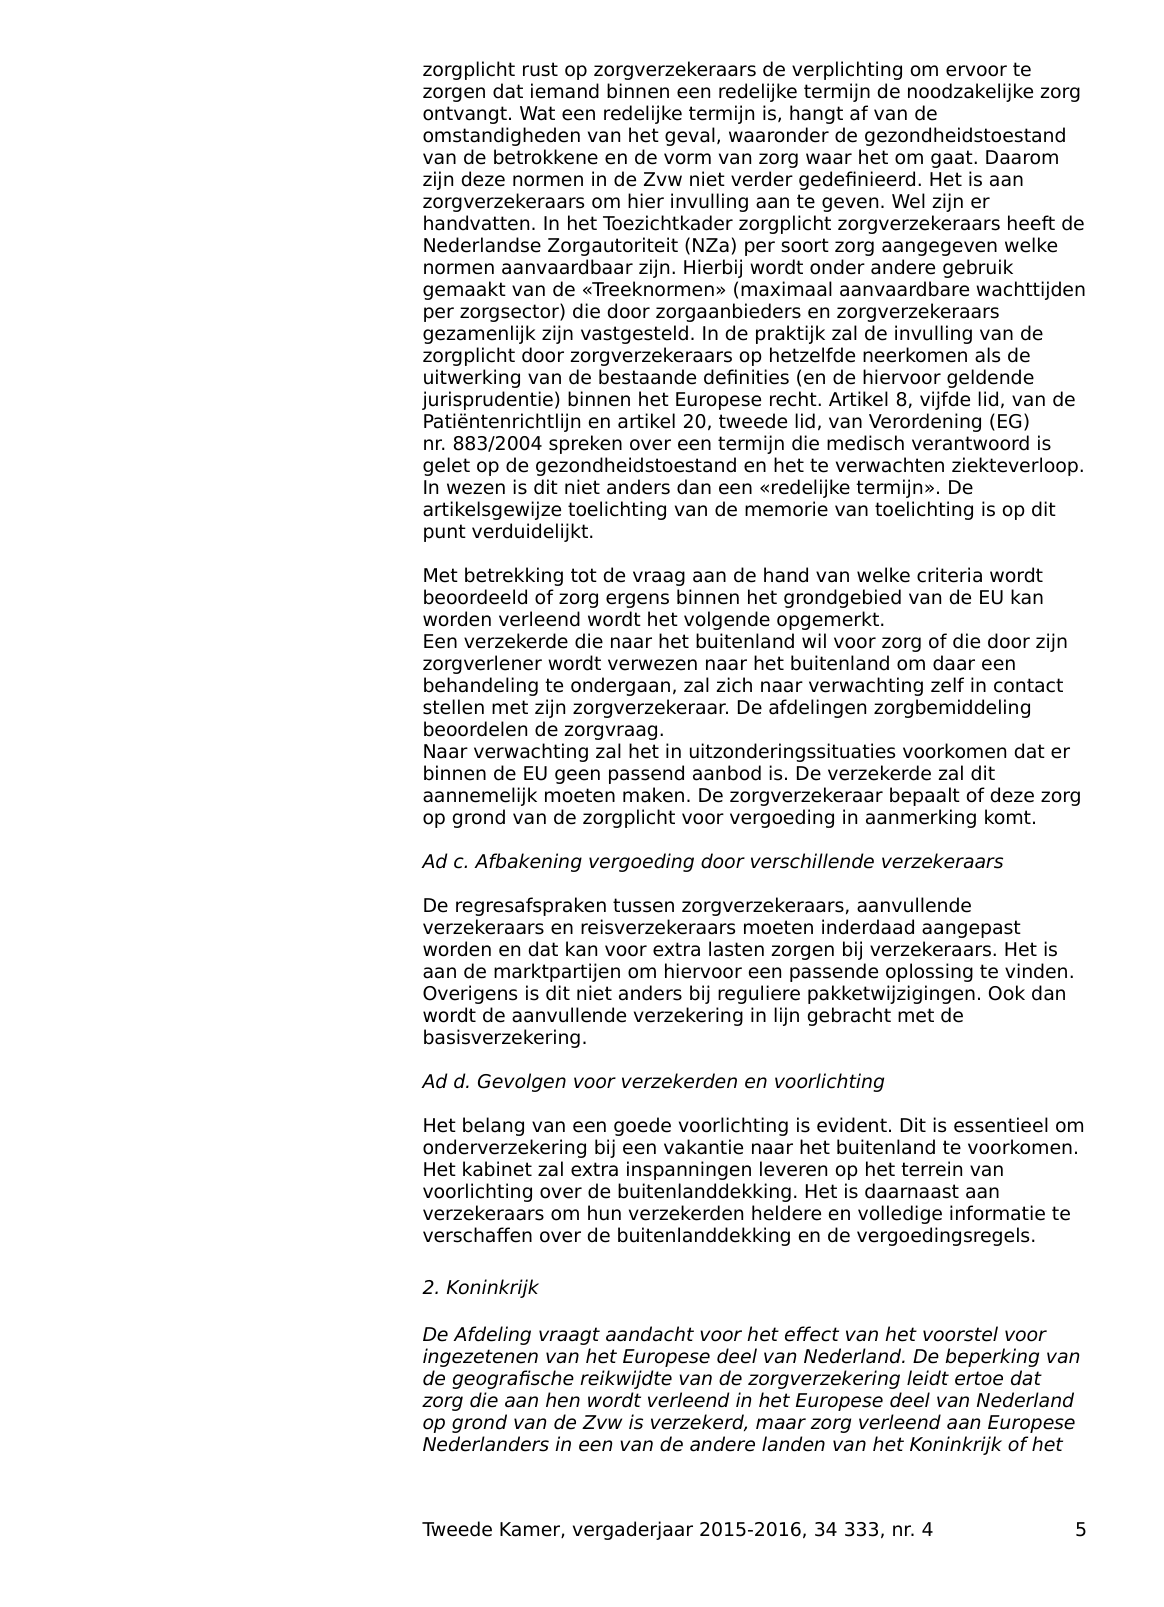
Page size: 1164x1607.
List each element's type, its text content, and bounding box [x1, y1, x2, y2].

text Met betrekking tot de vraag aan de hand van welke criteria wordt beoordeeld of zorg ergens binnen het grondgebied van de EU kan worden verleend wordt het volgende opgemerkt. [422, 565, 1087, 631]
text De regresafspraken tussen zorgverzekeraars, aanvullende verzekeraars en reisverzekeraars moeten inderdaad aangepast worden en dat kan voor extra lasten zorgen bij verzekeraars. Het is aan de marktpartijen om hiervoor een passende oplossing te vinden. Overigens is dit niet anders bij reguliere pakketwijzigingen. Ook dan wordt de aanvullende verzekering in lijn gebracht met de basisverzekering. [422, 895, 1087, 1049]
text De Afdeling vraagt aandacht voor het effect van het voorstel voor ingezetenen van het Europese deel van Nederland. De beperking van de geografische reikwijdte van de zorgverzekering leidt ertoe dat zorg die aan hen wordt verleend in het Europese deel van Nederland op grond van de Zvw is verzekerd, maar zorg verleend aan Europese Nederlanders in een van de andere landen van het Koninkrijk of het [422, 1324, 1087, 1456]
text zorgplicht rust op zorgverzekeraars de verplichting om ervoor te zorgen dat iemand binnen een redelijke termijn de noodzakelijke zorg ontvangt. Wat een redelijke termijn is, hangt af van de omstandigheden van het geval, waaronder de gezondheidstoestand van de betrokkene en de vorm van zorg waar het om gaat. Daarom zijn deze normen in de Zvw niet verder gedefinieerd. Het is aan zorgverzekeraars om hier invulling aan te geven. Wel zijn er handvatten. In het Toezichtkader zorgplicht zorgverzekeraars heeft de Nederlandse Zorgautoriteit (NZa) per soort zorg aangegeven welke normen aanvaardbaar zijn. Hierbij wordt onder andere gebruik gemaakt van de «Treeknormen» (maximaal aanvaardbare wachttijden per zorgsector) die door zorgaanbieders en zorgverzekeraars gezamenlijk zijn vastgesteld. In de praktijk zal de invulling van de zorgplicht door zorgverzekeraars op hetzelfde neerkomen als de uitwerking van de bestaande definities (en de hiervoor geldende jurisprudentie) binnen het Europese recht. Artikel 8, vijfde lid, van de Patiëntenrichtlijn en artikel 20, tweede lid, van Verordening (EG) nr. 883/2004 spreken over een termijn die medisch verantwoord is gelet op de gezondheidstoestand en het te verwachten ziekteverloop. In wezen is dit niet anders dan een «redelijke termijn». De artikelsgewijze toelichting van de memorie van toelichting is op dit punt verduidelijkt. [422, 59, 1087, 543]
subtitle Ad c. Afbakening vergoeding door verschillende verzekeraars [422, 851, 1087, 873]
text Een verzekerde die naar het buitenland wil voor zorg of die door zijn zorgverlener wordt verwezen naar het buitenland om daar een behandeling te ondergaan, zal zich naar verwachting zelf in contact stellen met zijn zorgverzekeraar. De afdelingen zorgbemiddeling beoordelen de zorgvraag. [422, 631, 1087, 741]
subtitle Ad d. Gevolgen voor verzekerden en voorlichting [422, 1071, 1087, 1093]
text Het belang van een goede voorlichting is evident. Dit is essentieel om onderverzekering bij een vakantie naar het buitenland te voorkomen. Het kabinet zal extra inspanningen leveren op het terrein van voorlichting over de buitenlanddekking. Het is daarnaast aan verzekeraars om hun verzekerden heldere en volledige informatie te verschaffen over de buitenlanddekking en de vergoedingsregels. [422, 1115, 1087, 1247]
subtitle 2. Koninkrijk [422, 1277, 1087, 1299]
text Naar verwachting zal het in uitzonderingssituaties voorkomen dat er binnen de EU geen passend aanbod is. De verzekerde zal dit aannemelijk moeten maken. De zorgverzekeraar bepaalt of deze zorg op grond van de zorgplicht voor vergoeding in aanmerking komt. [422, 741, 1087, 828]
